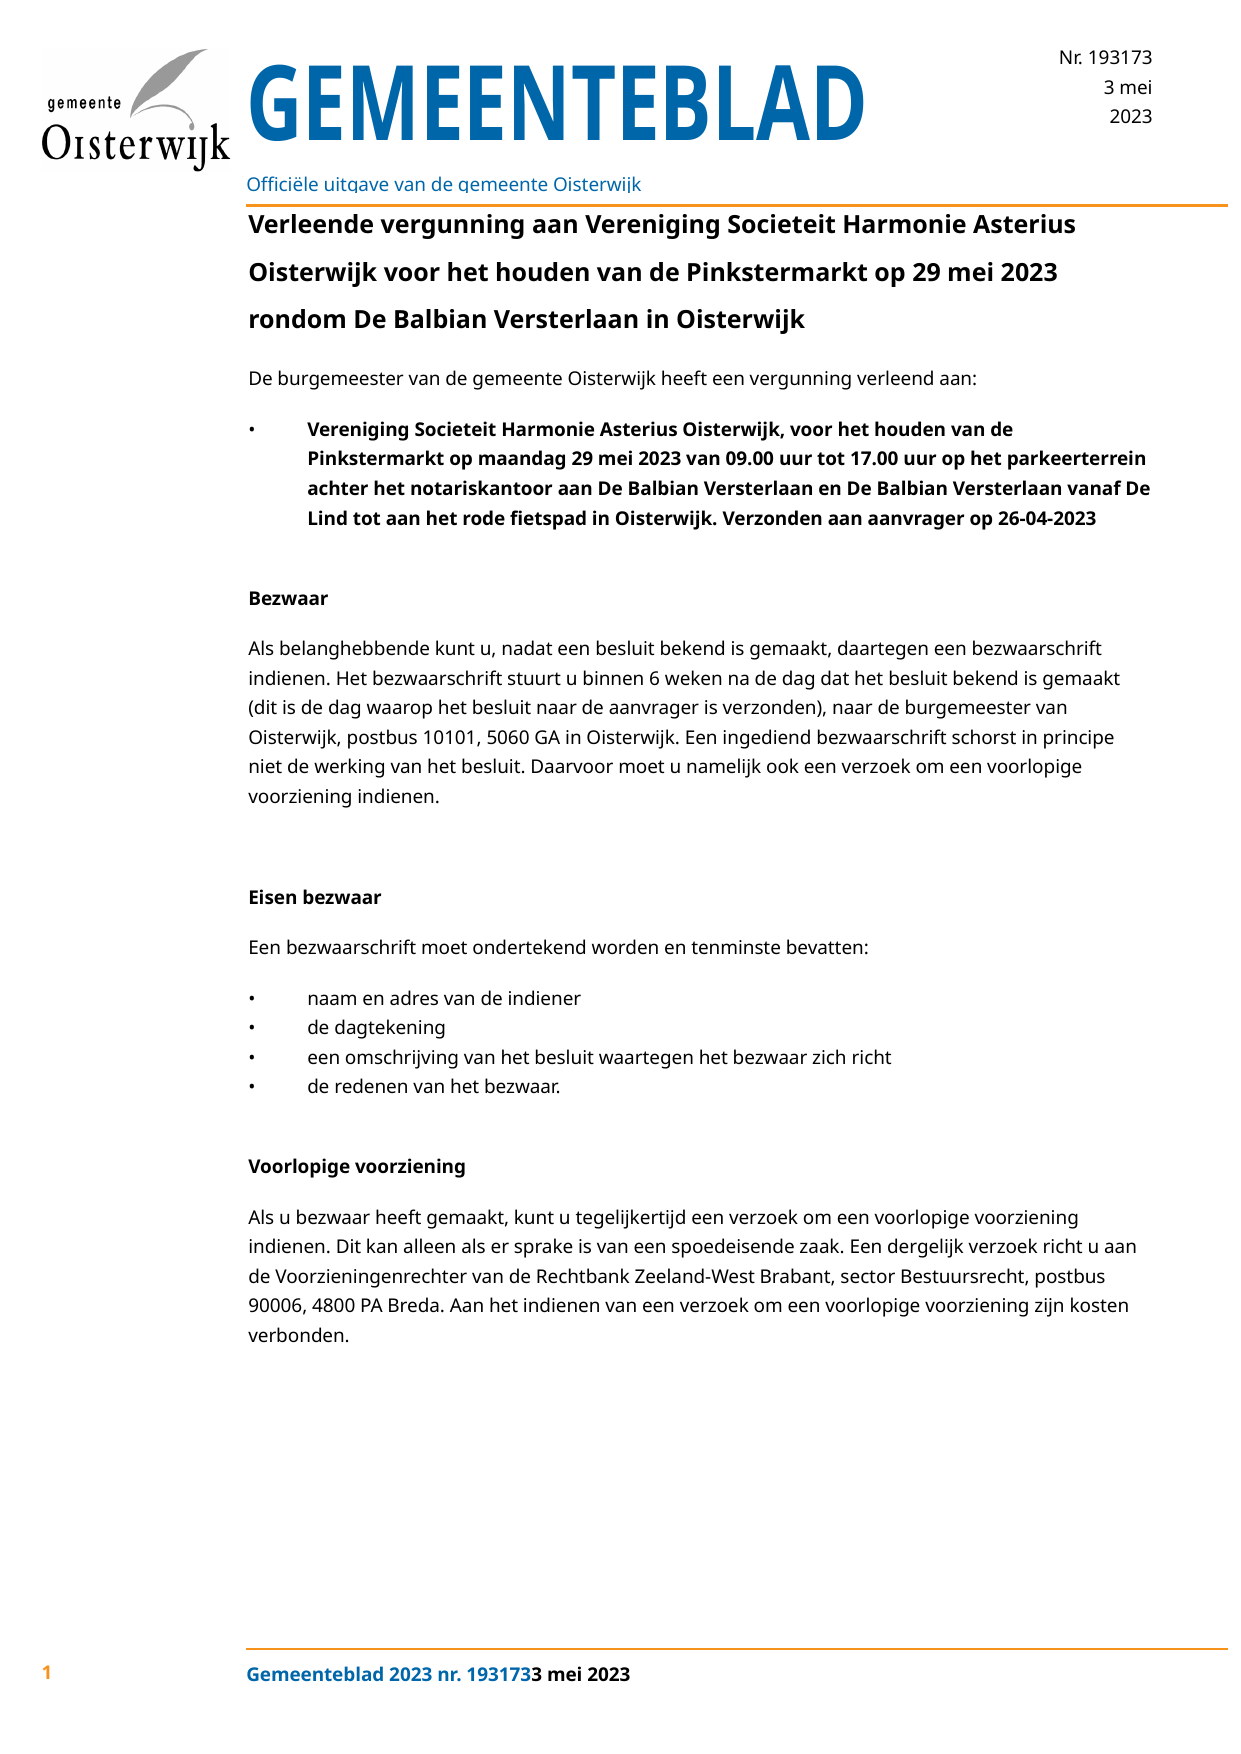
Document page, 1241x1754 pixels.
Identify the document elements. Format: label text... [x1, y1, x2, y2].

text Bezwaar [248, 585, 1152, 610]
text Als u bezwaar heeft gemaakt, kunt u tegelijkertijd een verzoek om een voorlopige voorziening indienen. Dit kan alleen als er sprake is van een spoedeisende zaak. Een dergelijk verzoek richt u aan de Voorzieningenrechter van de Rechtbank Zeeland-West Brabant, sector Bestuursrecht, postbus 90006, 4800 PA Breda. Aan het indienen van een verzoek om een voorlopige voorziening zijn kosten verbonden. [248, 1204, 1152, 1348]
list een omschrijving van het besluit waartegen het bezwaar zich richt [248, 1044, 1152, 1069]
text De burgemeester van de gemeente Oisterwijk heeft een vergunning verleend aan: [248, 366, 1152, 391]
list de redenen van het bezwaar. [248, 1073, 1152, 1099]
text Verleende vergunning aan Vereniging Societeit Harmonie Asterius Oisterwijk voor het houden van de Pinkstermarkt op 29 mei 2023 rondom De Balbian Versterlaan in Oisterwijk [248, 207, 1152, 336]
text Voorlopige voorziening [248, 1153, 1152, 1179]
list Vereniging Societeit Harmonie Asterius Oisterwijk, voor het houden van de Pinkstermarkt op maandag 29 mei 2023 van 09.00 uur tot 17.00 uur op het parkeerterrein achter het notariskantoor aan De Balbian Versterlaan en De Balbian Versterlaan vanaf De Lind tot aan het rode fietspad in Oisterwijk. Verzonden aan aanvrager op 26-04-2023 [248, 416, 1152, 530]
picture [41, 47, 231, 172]
text Een bezwaarschrift moet ondertekend worden en tenminste bevatten: [248, 934, 1152, 960]
text Als belanghebbende kunt u, nadat een besluit bekend is gemaakt, daartegen een bezwaarschrift indienen. Het bezwaarschrift stuurt u binnen 6 weken na de dag dat het besluit bekend is gemaakt (dit is de dag waarop het besluit naar de aanvrager is verzonden), naar de burgemeester van Oisterwijk, postbus 10101, 5060 GA in Oisterwijk. Een ingediend bezwaarschrift schorst in principe niet de werking van het besluit. Daarvoor moet u namelijk ook een verzoek om een voorlopige voorziening indienen. [248, 635, 1152, 809]
text Eisen bezwaar [248, 884, 1152, 909]
list naam en adres van de indiener [248, 985, 1152, 1010]
list de dagtekening [248, 1014, 1152, 1040]
